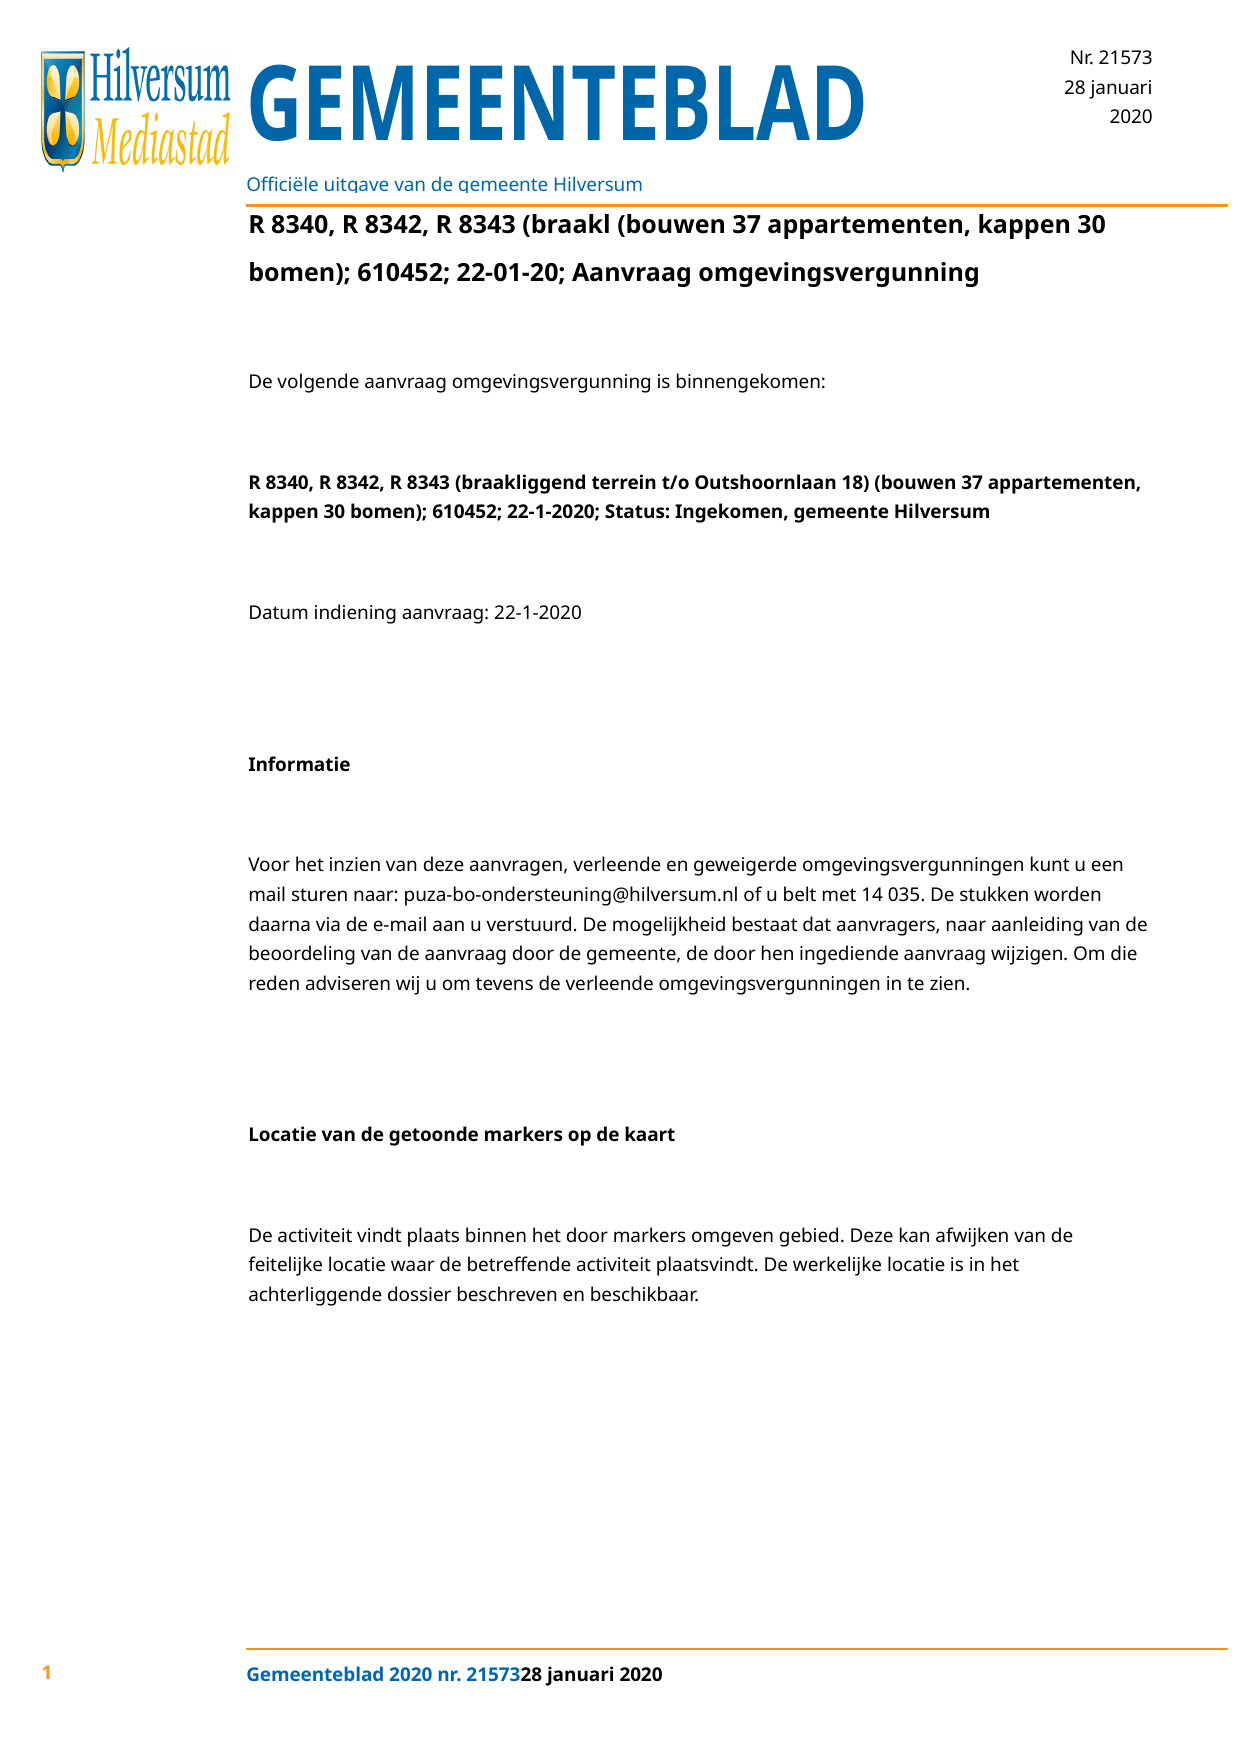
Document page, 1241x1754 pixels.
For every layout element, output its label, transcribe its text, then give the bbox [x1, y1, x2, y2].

text R 8340, R 8342, R 8343 (braakl (bouwen 37 appartementen, kappen 30 bomen); 610452; 22-01-20; Aanvraag omgevingsvergunning [248, 207, 1152, 288]
text De volgende aanvraag omgevingsvergunning is binnengekomen: [248, 368, 1152, 394]
text De activiteit vindt plaats binnen het door markers omgeven gebied. Deze kan afwijken van de feitelijke locatie waar de betreffende activiteit plaatsvindt. De werkelijke locatie is in het achterliggende dossier beschreven en beschikbaar. [248, 1222, 1152, 1307]
picture [41, 47, 231, 172]
text R 8340, R 8342, R 8343 (braakliggend terrein t/o Outshoornlaan 18) (bouwen 37 appartementen, kappen 30 bomen); 610452; 22-1-2020; Status: Ingekomen, gemeente Hilversum [248, 469, 1152, 524]
text Datum indiening aanvraag: 22-1-2020 [248, 599, 1152, 625]
text Voor het inzien van deze aanvragen, verleende en geweigerde omgevingsvergunningen kunt u een mail sturen naar: puza-bo-ondersteuning@hilversum.nl of u belt met 14 035. De stukken worden daarna via de e-mail aan u verstuurd. De mogelijkheid bestaat dat aanvragers, naar aanleiding van de beoordeling van de aanvraag door de gemeente, de door hen ingediende aanvraag wijzigen. Om die reden adviseren wij u om tevens de verleende omgevingsvergunningen in te zien. [248, 852, 1152, 996]
text Locatie van de getoonde markers op de kaart [248, 1121, 1152, 1147]
text Informatie [248, 751, 1152, 777]
